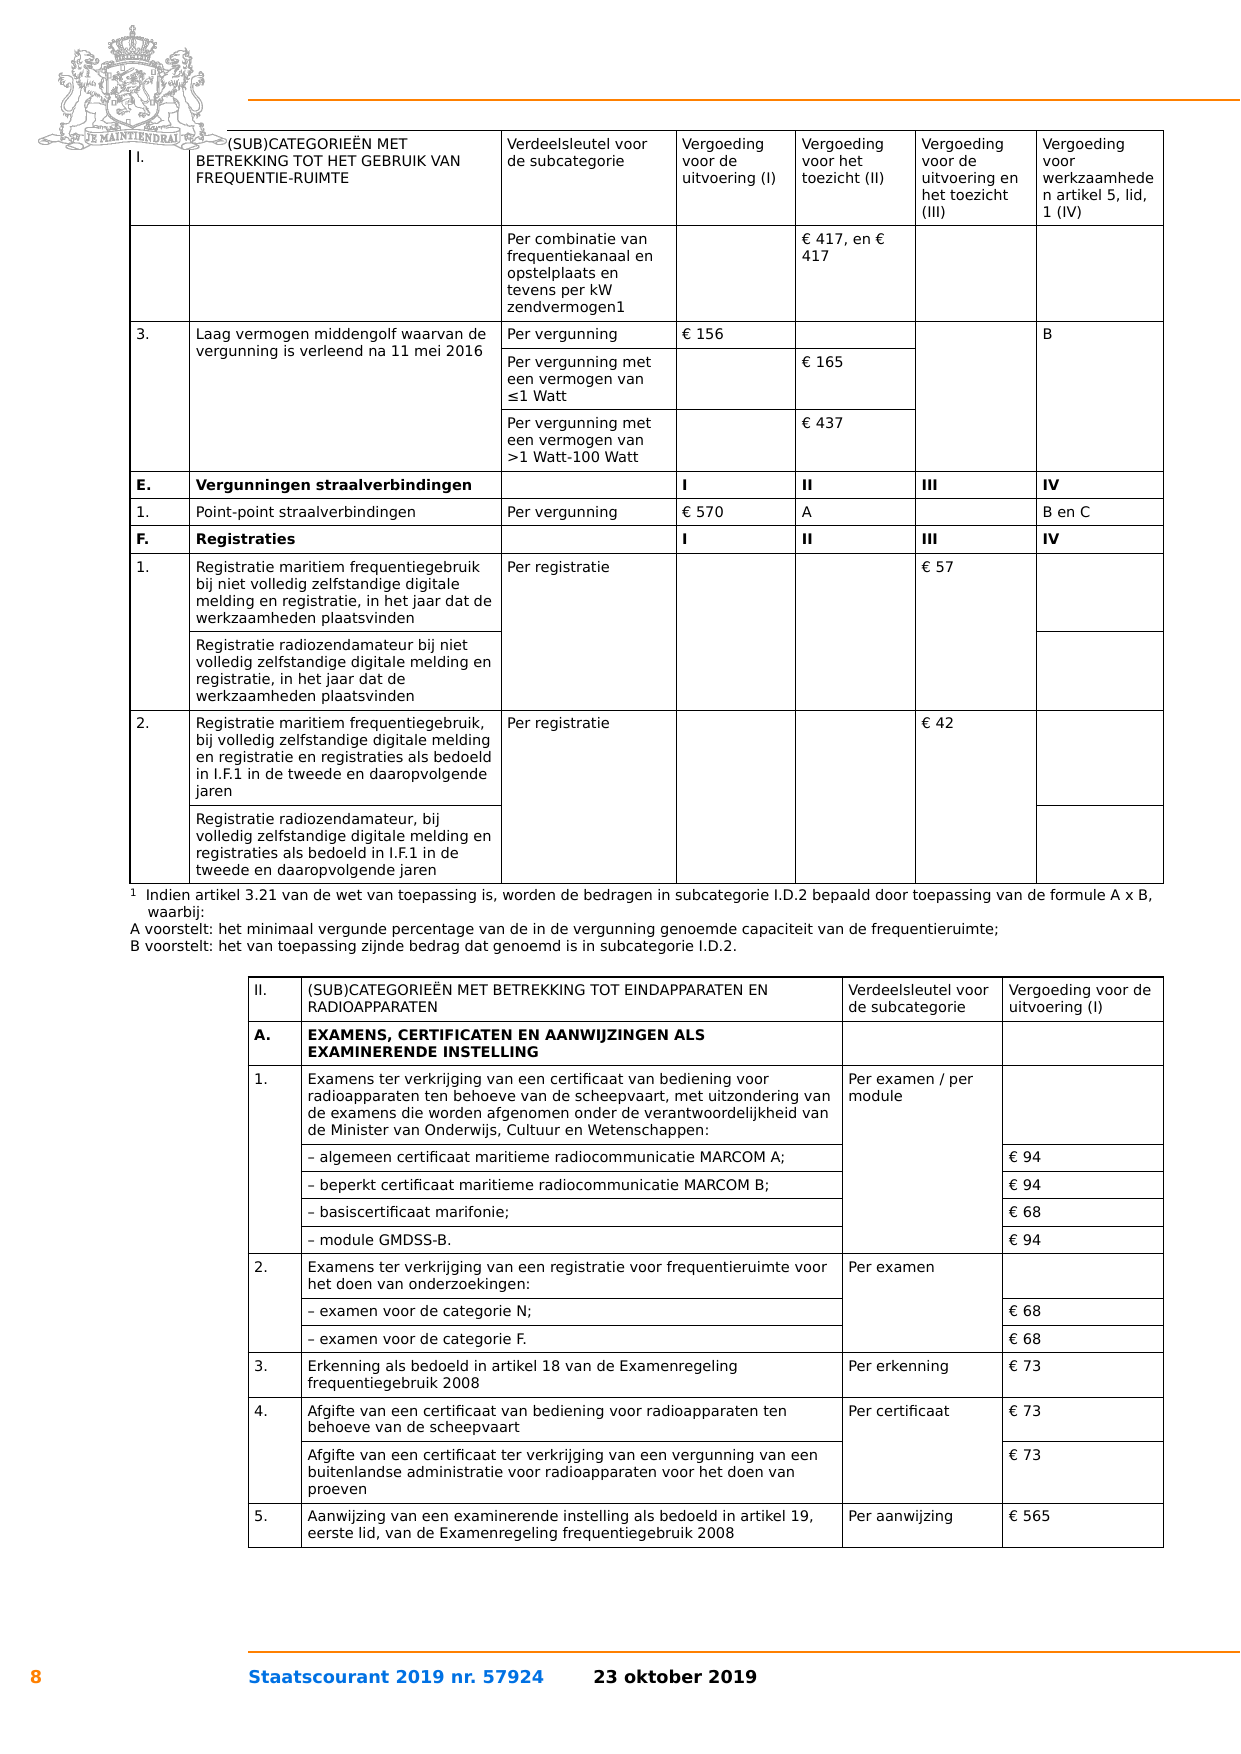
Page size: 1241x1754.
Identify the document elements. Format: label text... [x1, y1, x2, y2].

table_cell I [677, 526, 795, 553]
table_header Verdeelsleutel voor de subcategorie [843, 978, 1002, 1021]
table_header II. [249, 978, 301, 1021]
table_cell € 94 [1003, 1145, 1163, 1171]
table_cell – module GMDSS-B. [302, 1227, 842, 1253]
table_cell [796, 322, 915, 348]
table_cell [1037, 554, 1163, 631]
table_cell [796, 711, 915, 883]
table_cell [190, 226, 501, 321]
table_cell 1 Indien artikel 3.21 van de wet van toepassing is, worden de bedragen in subcategorie I.D.2 bepaald door toepassing van de formule A x B, waarbij: A voorstelt: het minimaal vergunde percentage van de in de vergunning genoemde capaciteit van de frequentieruimte; B voorstelt: het van toepassing zijnde bedrag dat genoemd is in subcategorie I.D.2. [130, 884, 1163, 954]
table_cell Per erkenning [843, 1353, 1002, 1397]
table_cell € 68 [1003, 1199, 1163, 1226]
table_cell Per combinatie van frequentiekanaal en opstelplaats en tevens per kW zendvermogen1 [502, 226, 676, 321]
table_cell 3. [131, 322, 189, 471]
table_cell E. [131, 472, 189, 498]
table_cell Registraties [190, 526, 501, 553]
table_cell II [796, 526, 915, 553]
table_cell III [916, 526, 1036, 553]
table_cell – examen voor de categorie N; [302, 1299, 842, 1325]
table_cell € 570 [677, 499, 795, 525]
table_cell [677, 226, 795, 321]
table_cell [1037, 711, 1163, 805]
table_cell A. [249, 1022, 301, 1065]
table_cell [916, 322, 1036, 471]
table_cell Aanwijzing van een examinerende instelling als bedoeld in artikel 19, eerste lid, van de Examenregeling frequentiegebruik 2008 [302, 1504, 842, 1547]
table_cell € 165 [796, 349, 915, 409]
table_cell Per vergunning met een vermogen van ≤1 Watt [502, 349, 676, 409]
table_cell [843, 1022, 1002, 1065]
table_cell B [1037, 322, 1163, 471]
table_cell [916, 226, 1036, 321]
table_cell [1037, 632, 1163, 709]
table_cell I [677, 472, 795, 498]
table_cell [1003, 1022, 1163, 1065]
table_header Vergoeding voor de uitvoering (I) [677, 131, 795, 225]
table_header Vergoeding voor het toezicht (II) [796, 131, 915, 225]
table_cell – examen voor de categorie F. [302, 1326, 842, 1352]
table_cell [677, 349, 795, 409]
table_cell Afgifte van een certificaat ter verkrijging van een vergunning van een buitenlandse administratie voor radioapparaten voor het doen van proeven [302, 1442, 842, 1502]
table_cell [1003, 1066, 1163, 1143]
table_cell Erkenning als bedoeld in artikel 18 van de Examenregeling frequentiegebruik 2008 [302, 1353, 842, 1397]
table_cell Per examen / per module [843, 1066, 1002, 1253]
table_header Vergoeding voor de uitvoering (I) [1003, 978, 1163, 1021]
table_cell Per examen [843, 1254, 1002, 1352]
table_cell Registratie maritiem frequentiegebruik, bij volledig zelfstandige digitale melding en registratie en registraties als bedoeld in I.F.1 in de tweede en daaropvolgende jaren [190, 711, 501, 805]
table_cell Examens ter verkrijging van een certificaat van bediening voor radioapparaten ten behoeve van de scheepvaart, met uitzondering van de examens die worden afgenomen onder de verantwoordelijkheid van de Minister van Onderwijs, Cultuur en Wetenschappen: [302, 1066, 842, 1143]
table_cell IV [1037, 472, 1163, 498]
table_cell IV [1037, 526, 1163, 553]
table_cell A [796, 499, 915, 525]
table_cell € 94 [1003, 1227, 1163, 1253]
table_cell € 437 [796, 410, 915, 471]
table_cell [131, 226, 189, 321]
table_header (SUB)CATEGORIEËN MET BETREKKING TOT EINDAPPARATEN EN RADIOAPPARATEN [302, 978, 842, 1021]
table_cell 2. [249, 1254, 301, 1352]
table_cell [677, 410, 795, 471]
table_cell Vergunningen straalverbindingen [190, 472, 501, 498]
table_cell EXAMENS, CERTIFICATEN EN AANWIJZINGEN ALS EXAMINERENDE INSTELLING [302, 1022, 842, 1065]
table_header Verdeelsleutel voor de subcategorie [502, 131, 676, 225]
table_cell € 565 [1003, 1504, 1163, 1547]
table_cell € 73 [1003, 1353, 1163, 1397]
table_cell [677, 711, 795, 883]
table_cell [1003, 1254, 1163, 1297]
table_cell Registratie radiozendamateur bij niet volledig zelfstandige digitale melding en registratie, in het jaar dat de werkzaamheden plaatsvinden [190, 632, 501, 709]
table_cell € 156 [677, 322, 795, 348]
table_cell III [916, 472, 1036, 498]
table_cell 1. [131, 554, 189, 709]
table_cell € 57 [916, 554, 1036, 709]
table_cell Per aanwijzing [843, 1504, 1002, 1547]
table_cell € 73 [1003, 1398, 1163, 1441]
table_cell € 42 [916, 711, 1036, 883]
table_cell Registratie maritiem frequentiegebruik bij niet volledig zelfstandige digitale melding en registratie, in het jaar dat de werkzaamheden plaatsvinden [190, 554, 501, 631]
table_cell 1. [249, 1066, 301, 1253]
table_cell 4. [249, 1398, 301, 1502]
table_cell [677, 554, 795, 709]
table_cell 2. [131, 711, 189, 883]
table_cell Point-point straalverbindingen [190, 499, 501, 525]
table_cell 1. [131, 499, 189, 525]
table_cell € 94 [1003, 1172, 1163, 1198]
table_cell – basiscertificaat marifonie; [302, 1199, 842, 1226]
picture [38, 25, 227, 150]
table_cell 3. [249, 1353, 301, 1397]
table_header Vergoeding voor de uitvoering en het toezicht (III) [916, 131, 1036, 225]
table_cell Examens ter verkrijging van een registratie voor frequentieruimte voor het doen van onderzoekingen: [302, 1254, 842, 1297]
table_header (SUB)CATEGORIEËN MET BETREKKING TOT HET GEBRUIK VAN FREQUENTIE-RUIMTE [190, 131, 501, 225]
table_cell [916, 499, 1036, 525]
table_cell € 73 [1003, 1442, 1163, 1502]
table_cell Per vergunning [502, 322, 676, 348]
table_cell [796, 554, 915, 709]
table_cell Afgifte van een certificaat van bediening voor radioapparaten ten behoeve van de scheepvaart [302, 1398, 842, 1441]
table_cell Per certificaat [843, 1398, 1002, 1502]
table_cell Per registratie [502, 711, 676, 883]
table_header I. [131, 150, 189, 225]
table_cell B en C [1037, 499, 1163, 525]
table_cell F. [131, 526, 189, 553]
table_cell Per vergunning met een vermogen van >1 Watt-100 Watt [502, 410, 676, 471]
table_cell Per vergunning [502, 499, 676, 525]
table_cell Laag vermogen middengolf waarvan de vergunning is verleend na 11 mei 2016 [190, 322, 501, 471]
table_cell € 417, en € 417 [796, 226, 915, 321]
table_cell – algemeen certificaat maritieme radiocommunicatie MARCOM A; [302, 1145, 842, 1171]
table_cell – beperkt certificaat maritieme radiocommunicatie MARCOM B; [302, 1172, 842, 1198]
table_cell € 68 [1003, 1299, 1163, 1325]
table_header Vergoeding voor werkzaamheden artikel 5, lid, 1 (IV) [1037, 131, 1163, 225]
table_cell € 68 [1003, 1326, 1163, 1352]
table_cell [1037, 226, 1163, 321]
table_cell [1037, 806, 1163, 883]
table_cell [502, 526, 676, 553]
table_cell II [796, 472, 915, 498]
table_cell Per registratie [502, 554, 676, 709]
table_cell [502, 472, 676, 498]
table_cell 5. [249, 1504, 301, 1547]
table_cell Registratie radiozendamateur, bij volledig zelfstandige digitale melding en registraties als bedoeld in I.F.1 in de tweede en daaropvolgende jaren [190, 806, 501, 883]
